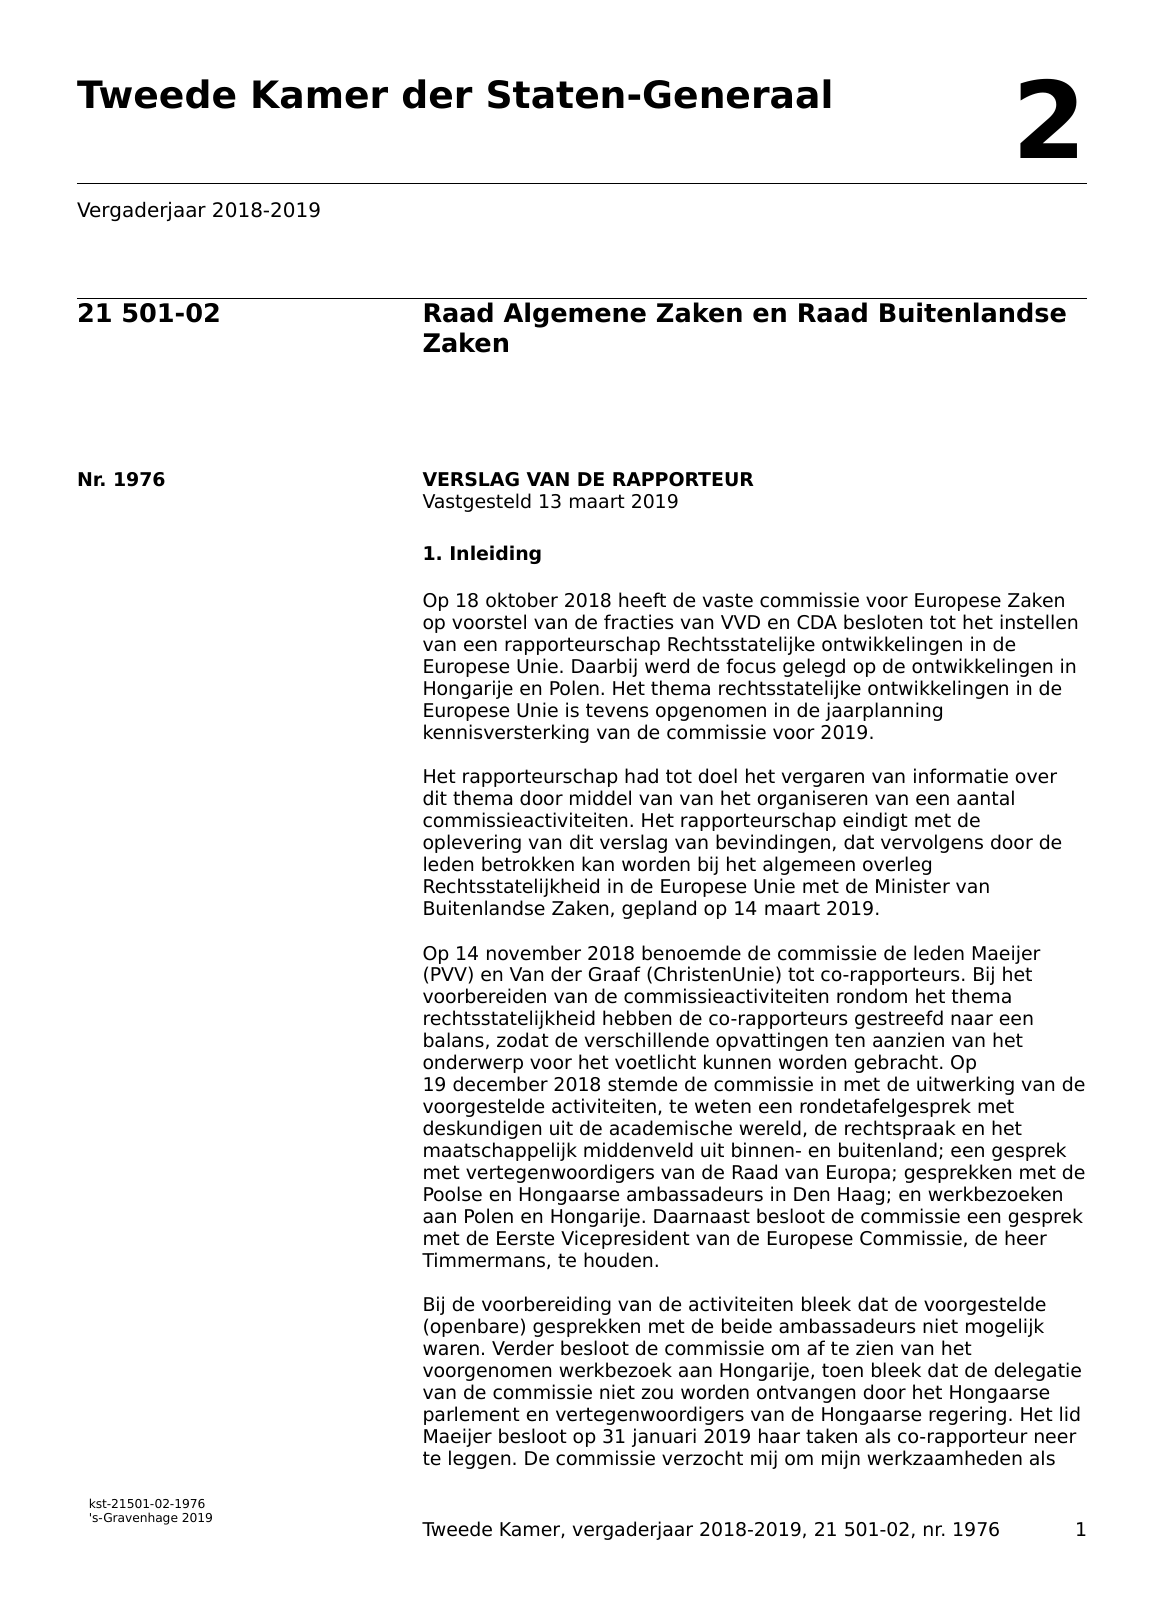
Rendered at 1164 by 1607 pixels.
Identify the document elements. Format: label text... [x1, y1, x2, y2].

table_header Tweede Kamer der Staten-Generaal [77, 59, 886, 183]
text 's-Gravenhage 2019 [88, 1511, 323, 1525]
subtitle 21 501-02 Raad Algemene Zaken en Raad Buitenlandse Zaken [77, 299, 1087, 358]
text kst-21501-02-1976 [88, 1497, 323, 1511]
text Op 14 november 2018 benoemde de commissie de leden Maeijer (PVV) en Van der Graaf (ChristenUnie) tot co-rapporteurs. Bij het voorbereiden van de commissieactiviteiten rondom het thema rechtsstatelijkheid hebben de co-rapporteurs gestreefd naar een balans, zodat de verschillende opvattingen ten aanzien van het onderwerp voor het voetlicht kunnen worden gebracht. Op 19 december 2018 stemde de commissie in met de uitwerking van de voorgestelde activiteiten, te weten een rondetafelgesprek met deskundigen uit de academische wereld, de rechtspraak en het maatschappelijk middenveld uit binnen- en buitenland; een gesprek met vertegenwoordigers van de Raad van Europa; gesprekken met de Poolse en Hongaarse ambassadeurs in Den Haag; en werkbezoeken aan Polen en Hongarije. Daarnaast besloot de commissie een gesprek met de Eerste Vicepresident van de Europese Commissie, de heer Timmermans, te houden. [422, 942, 1087, 1272]
text Bij de voorbereiding van de activiteiten bleek dat de voorgestelde (openbare) gesprekken met de beide ambassadeurs niet mogelijk waren. Verder besloot de commissie om af te zien van het voorgenomen werkbezoek aan Hongarije, toen bleek dat de delegatie van de commissie niet zou worden ontvangen door het Hongaarse parlement en vertegenwoordigers van de Hongaarse regering. Het lid Maeijer besloot op 31 januari 2019 haar taken als co-rapporteur neer te leggen. De commissie verzocht mij om mijn werkzaamheden als [422, 1294, 1087, 1470]
text Op 18 oktober 2018 heeft de vaste commissie voor Europese Zaken op voorstel van de fracties van VVD en CDA besloten tot het instellen van een rapporteurschap Rechtsstatelijke ontwikkelingen in de Europese Unie. Daarbij werd de focus gelegd op de ontwikkelingen in Hongarije en Polen. Het thema rechtsstatelijke ontwikkelingen in de Europese Unie is tevens opgenomen in de jaarplanning kennisversterking van de commissie voor 2019. [422, 590, 1087, 744]
table_header 2 [886, 59, 1087, 183]
text Vastgesteld 13 maart 2019 [422, 491, 1087, 513]
subtitle Nr. 1976 VERSLAG VAN DE RAPPORTEUR [77, 469, 1087, 491]
subtitle 1. Inleiding [422, 543, 1087, 565]
text Het rapporteurschap had tot doel het vergaren van informatie over dit thema door middel van van het organiseren van een aantal commissieactiviteiten. Het rapporteurschap eindigt met de oplevering van dit verslag van bevindingen, dat vervolgens door de leden betrokken kan worden bij het algemeen overleg Rechtsstatelijkheid in de Europese Unie met de Minister van Buitenlandse Zaken, gepland op 14 maart 2019. [422, 766, 1087, 920]
table_cell Vergaderjaar 2018-2019 [77, 184, 1087, 298]
